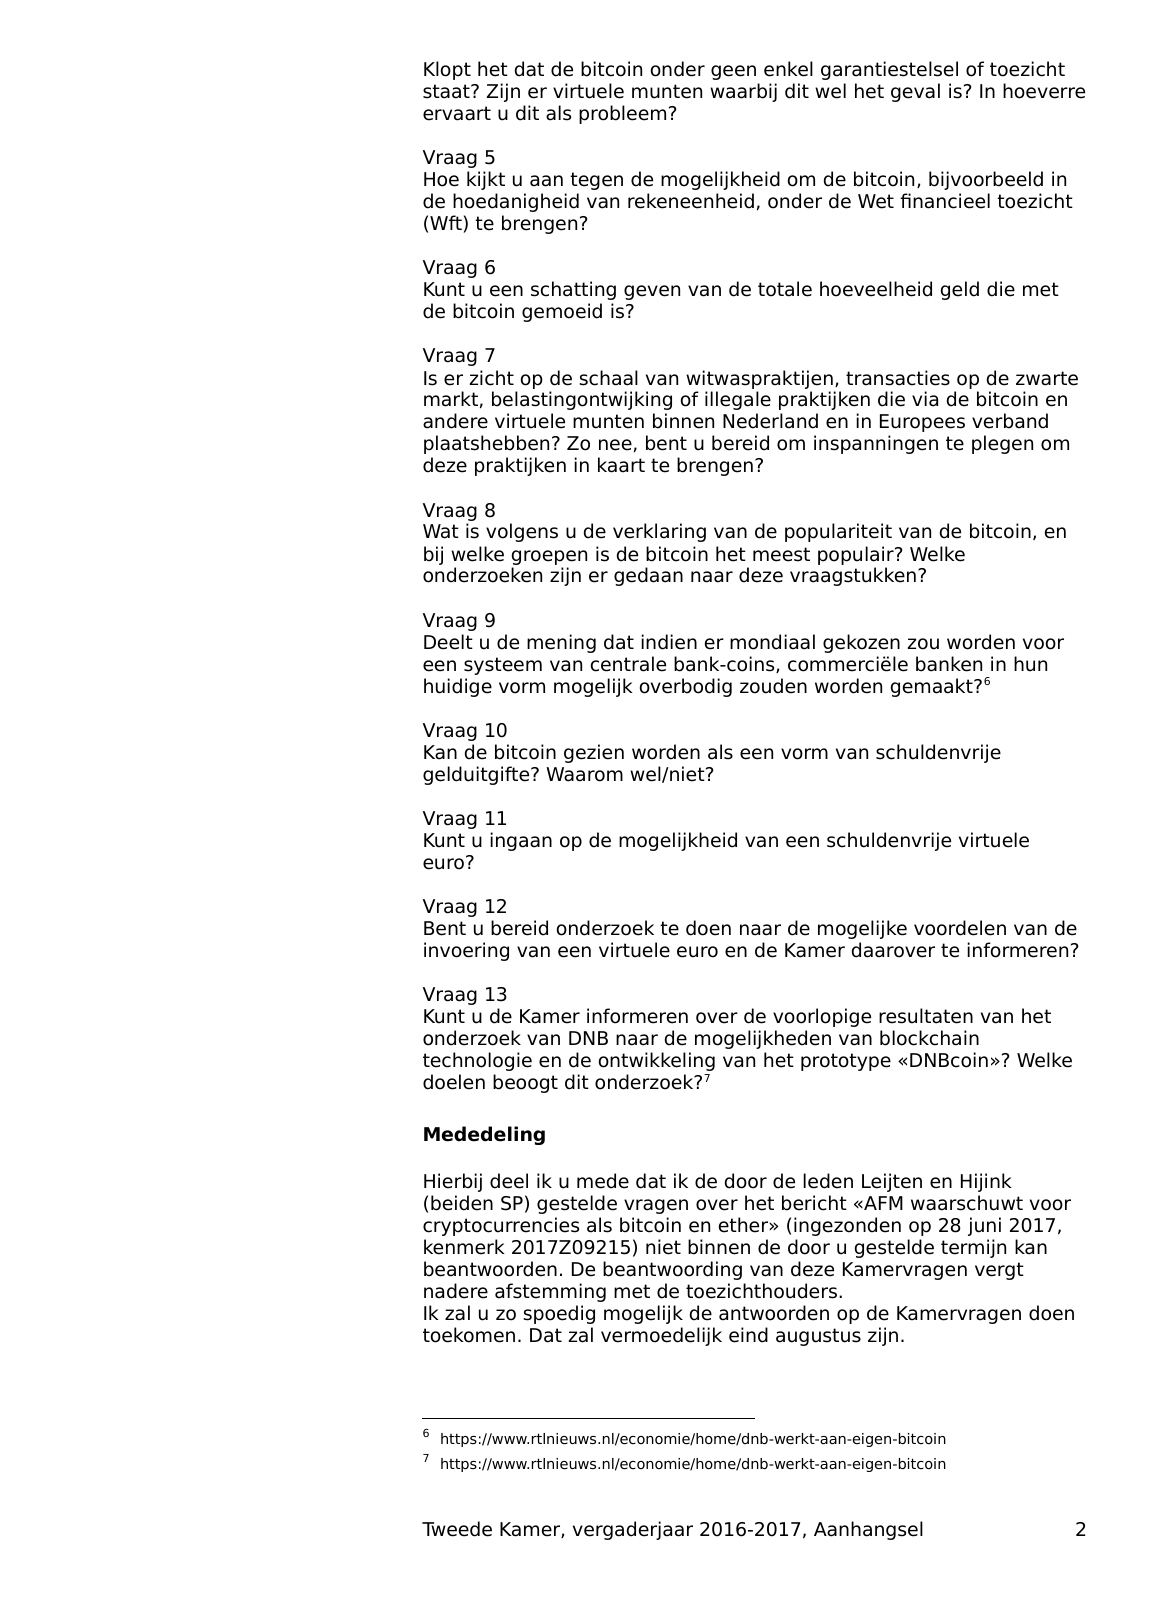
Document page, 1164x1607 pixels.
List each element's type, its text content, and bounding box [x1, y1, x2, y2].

text Is er zicht op de schaal van witwaspraktijen, transacties op de zwarte markt, belastingontwijking of illegale praktijken die via de bitcoin en andere virtuele munten binnen Nederland en in Europees verband plaatshebben? Zo nee, bent u bereid om inspanningen te plegen om deze praktijken in kaart te brengen? [422, 367, 1087, 477]
text https://www.rtlnieuws.nl/economie/home/dnb-werkt-aan-eigen-bitcoin [422, 1427, 1087, 1449]
text Kunt u ingaan op de mogelijkheid van een schuldenvrije virtuele euro? [422, 830, 1087, 874]
text Hierbij deel ik u mede dat ik de door de leden Leijten en Hijink (beiden SP) gestelde vragen over het bericht «AFM waarschuwt voor cryptocurrencies als bitcoin en ether» (ingezonden op 28 juni 2017, kenmerk 2017Z09215) niet binnen de door u gestelde termijn kan beantwoorden. De beantwoording van deze Kamervragen vergt nadere afstemming met de toezichthouders. [422, 1171, 1087, 1303]
subtitle Mededeling [422, 1124, 1087, 1146]
text Wat is volgens u de verklaring van de populariteit van de bitcoin, en bij welke groepen is de bitcoin het meest populair? Welke onderzoeken zijn er gedaan naar deze vraagstukken? [422, 521, 1087, 587]
text Bent u bereid onderzoek te doen naar de mogelijke voordelen van de invoering van een virtuele euro en de Kamer daarover te informeren? [422, 918, 1087, 962]
text Vraag 8 [422, 499, 1087, 521]
text Klopt het dat de bitcoin onder geen enkel garantiestelsel of toezicht staat? Zijn er virtuele munten waarbij dit wel het geval is? In hoeverre ervaart u dit als probleem? [422, 59, 1087, 125]
text Vraag 12 [422, 896, 1087, 918]
text Kunt u een schatting geven van de totale hoeveelheid geld die met de bitcoin gemoeid is? [422, 279, 1087, 323]
text Kunt u de Kamer informeren over de voorlopige resultaten van het onderzoek van DNB naar de mogelijkheden van blockchain technologie en de ontwikkeling van het prototype «DNBcoin»? Welke doelen beoogt dit onderzoek? [422, 1006, 1087, 1094]
text Hoe kijkt u aan tegen de mogelijkheid om de bitcoin, bijvoorbeeld in de hoedanigheid van rekeneenheid, onder de Wet financieel toezicht (Wft) te brengen? [422, 169, 1087, 235]
text https://www.rtlnieuws.nl/economie/home/dnb-werkt-aan-eigen-bitcoin [422, 1452, 1087, 1474]
text Vraag 5 [422, 147, 1087, 169]
text Vraag 6 [422, 257, 1087, 279]
text Ik zal u zo spoedig mogelijk de antwoorden op de Kamervragen doen toekomen. Dat zal vermoedelijk eind augustus zijn. [422, 1303, 1087, 1347]
text Vraag 11 [422, 808, 1087, 830]
text Kan de bitcoin gezien worden als een vorm van schuldenvrije gelduitgifte? Waarom wel/niet? [422, 742, 1087, 786]
text Vraag 13 [422, 984, 1087, 1006]
text Vraag 10 [422, 720, 1087, 742]
text Vraag 7 [422, 345, 1087, 367]
text Vraag 9 [422, 609, 1087, 632]
text Deelt u de mening dat indien er mondiaal gekozen zou worden voor een systeem van centrale bank-coins, commerciële banken in hun huidige vorm mogelijk overbodig zouden worden gemaakt? [422, 632, 1087, 697]
